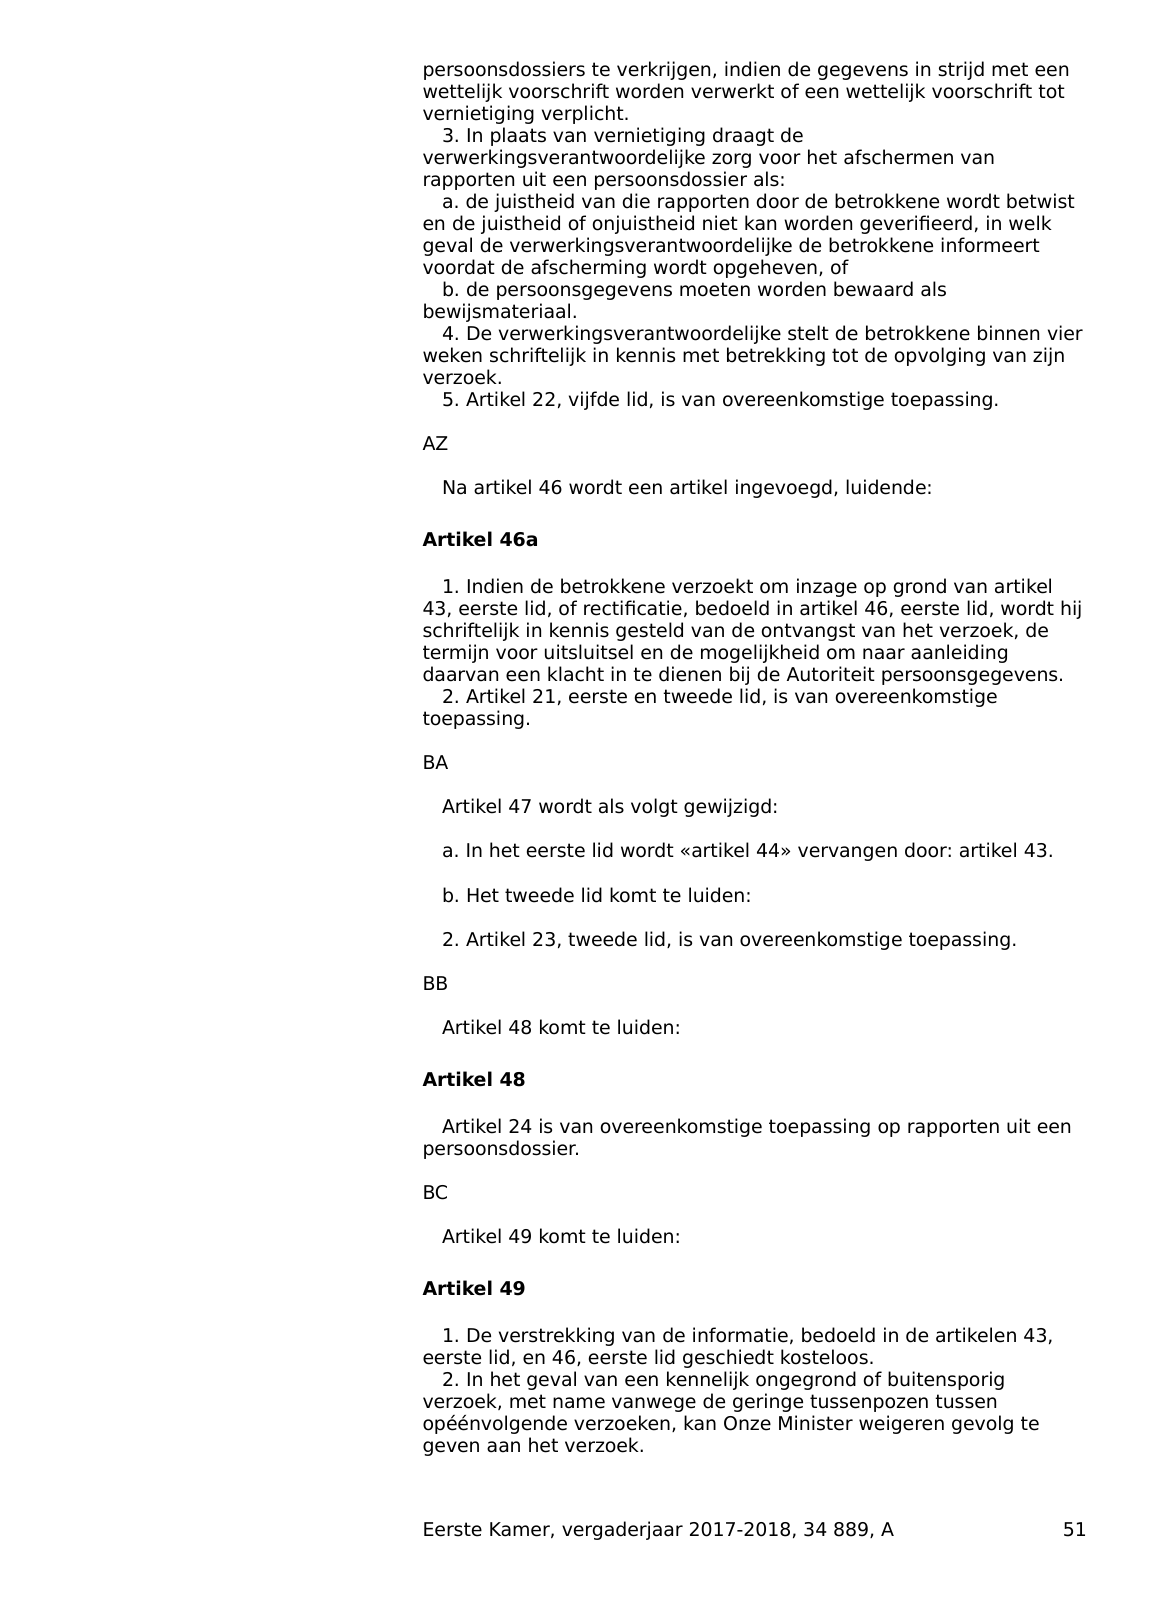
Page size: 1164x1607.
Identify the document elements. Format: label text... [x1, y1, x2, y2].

text b. de persoonsgegevens moeten worden bewaard als bewijsmateriaal. [422, 279, 1087, 323]
text 2. In het geval van een kennelijk ongegrond of buitensporig verzoek, met name vanwege de geringe tussenpozen tussen opéénvolgende verzoeken, kan Onze Minister weigeren gevolg te geven aan het verzoek. [422, 1369, 1087, 1457]
subtitle Artikel 46a [422, 529, 1087, 551]
text 1. De verstrekking van de informatie, bedoeld in de artikelen 43, eerste lid, en 46, eerste lid geschiedt kosteloos. [422, 1325, 1087, 1369]
text Artikel 49 komt te luiden: [422, 1226, 1087, 1248]
text Artikel 24 is van overeenkomstige toepassing op rapporten uit een persoonsdossier. [422, 1116, 1087, 1160]
text Artikel 47 wordt als volgt gewijzigd: [422, 796, 1087, 818]
text a. de juistheid van die rapporten door de betrokkene wordt betwist en de juistheid of onjuistheid niet kan worden geverifieerd, in welk geval de verwerkingsverantwoordelijke de betrokkene informeert voordat de afscherming wordt opgeheven, of [422, 191, 1087, 279]
subtitle Artikel 49 [422, 1278, 1087, 1300]
text BB [422, 973, 1087, 995]
subtitle Artikel 48 [422, 1069, 1087, 1091]
text 2. Artikel 21, eerste en tweede lid, is van overeenkomstige toepassing. [422, 686, 1087, 730]
text BA [422, 752, 1087, 774]
text AZ [422, 433, 1087, 455]
text Na artikel 46 wordt een artikel ingevoegd, luidende: [422, 477, 1087, 499]
text 1. Indien de betrokkene verzoekt om inzage op grond van artikel 43, eerste lid, of rectificatie, bedoeld in artikel 46, eerste lid, wordt hij schriftelijk in kennis gesteld van de ontvangst van het verzoek, de termijn voor uitsluitsel en de mogelijkheid om naar aanleiding daarvan een klacht in te dienen bij de Autoriteit persoonsgegevens. [422, 576, 1087, 686]
text Artikel 48 komt te luiden: [422, 1017, 1087, 1039]
text b. Het tweede lid komt te luiden: [422, 884, 1087, 907]
text 2. Artikel 23, tweede lid, is van overeenkomstige toepassing. [422, 929, 1087, 951]
text 5. Artikel 22, vijfde lid, is van overeenkomstige toepassing. [422, 389, 1087, 411]
text 3. In plaats van vernietiging draagt de verwerkingsverantwoordelijke zorg voor het afschermen van rapporten uit een persoonsdossier als: [422, 125, 1087, 191]
text persoonsdossiers te verkrijgen, indien de gegevens in strijd met een wettelijk voorschrift worden verwerkt of een wettelijk voorschrift tot vernietiging verplicht. [422, 59, 1087, 125]
text BC [422, 1182, 1087, 1204]
text a. In het eerste lid wordt «artikel 44» vervangen door: artikel 43. [422, 840, 1087, 862]
text 4. De verwerkingsverantwoordelijke stelt de betrokkene binnen vier weken schriftelijk in kennis met betrekking tot de opvolging van zijn verzoek. [422, 323, 1087, 389]
